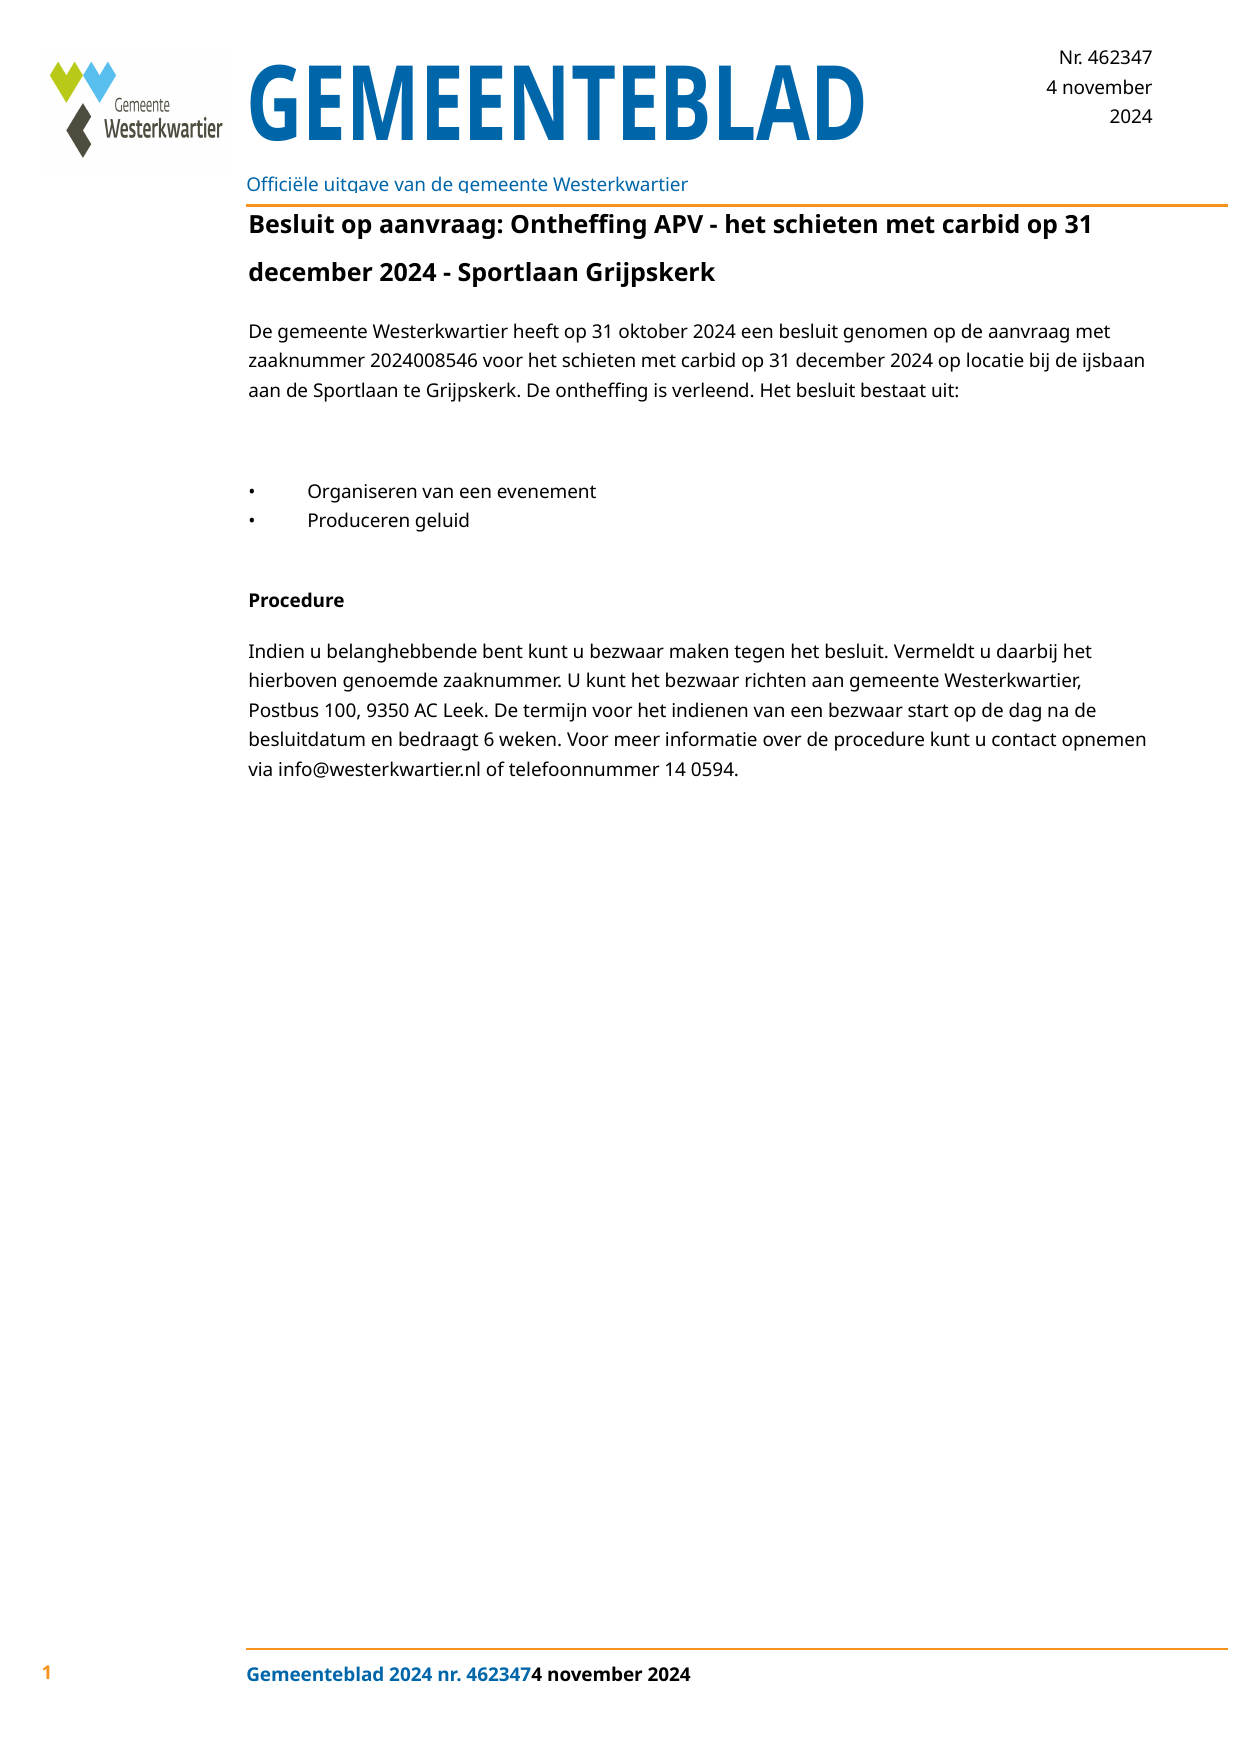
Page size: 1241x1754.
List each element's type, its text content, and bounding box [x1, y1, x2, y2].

text Procedure [248, 587, 1152, 613]
text De gemeente Westerkwartier heeft op 31 oktober 2024 een besluit genomen op de aanvraag met zaaknummer 2024008546 voor het schieten met carbid op 31 december 2024 op locatie bij de ijsbaan aan de Sportlaan te Grijpskerk. De ontheffing is verleend. Het besluit bestaat uit: [248, 318, 1152, 403]
list Produceren geluid [248, 507, 1152, 533]
text Indien u belanghebbende bent kunt u bezwaar maken tegen het besluit. Vermeldt u daarbij het hierboven genoemde zaaknummer. U kunt het bezwaar richten aan gemeente Westerkwartier, Postbus 100, 9350 AC Leek. De termijn voor het indienen van een bezwaar start op de dag na de besluitdatum en bedraagt 6 weken. Voor meer informatie over de procedure kunt u contact opnemen via info@westerkwartier.nl of telefoonnummer 14 0594. [248, 638, 1152, 782]
list Organiseren van een evenement [248, 478, 1152, 504]
picture [41, 47, 231, 172]
text Besluit op aanvraag: Ontheffing APV - het schieten met carbid op 31 december 2024 - Sportlaan Grijpskerk [248, 207, 1152, 288]
